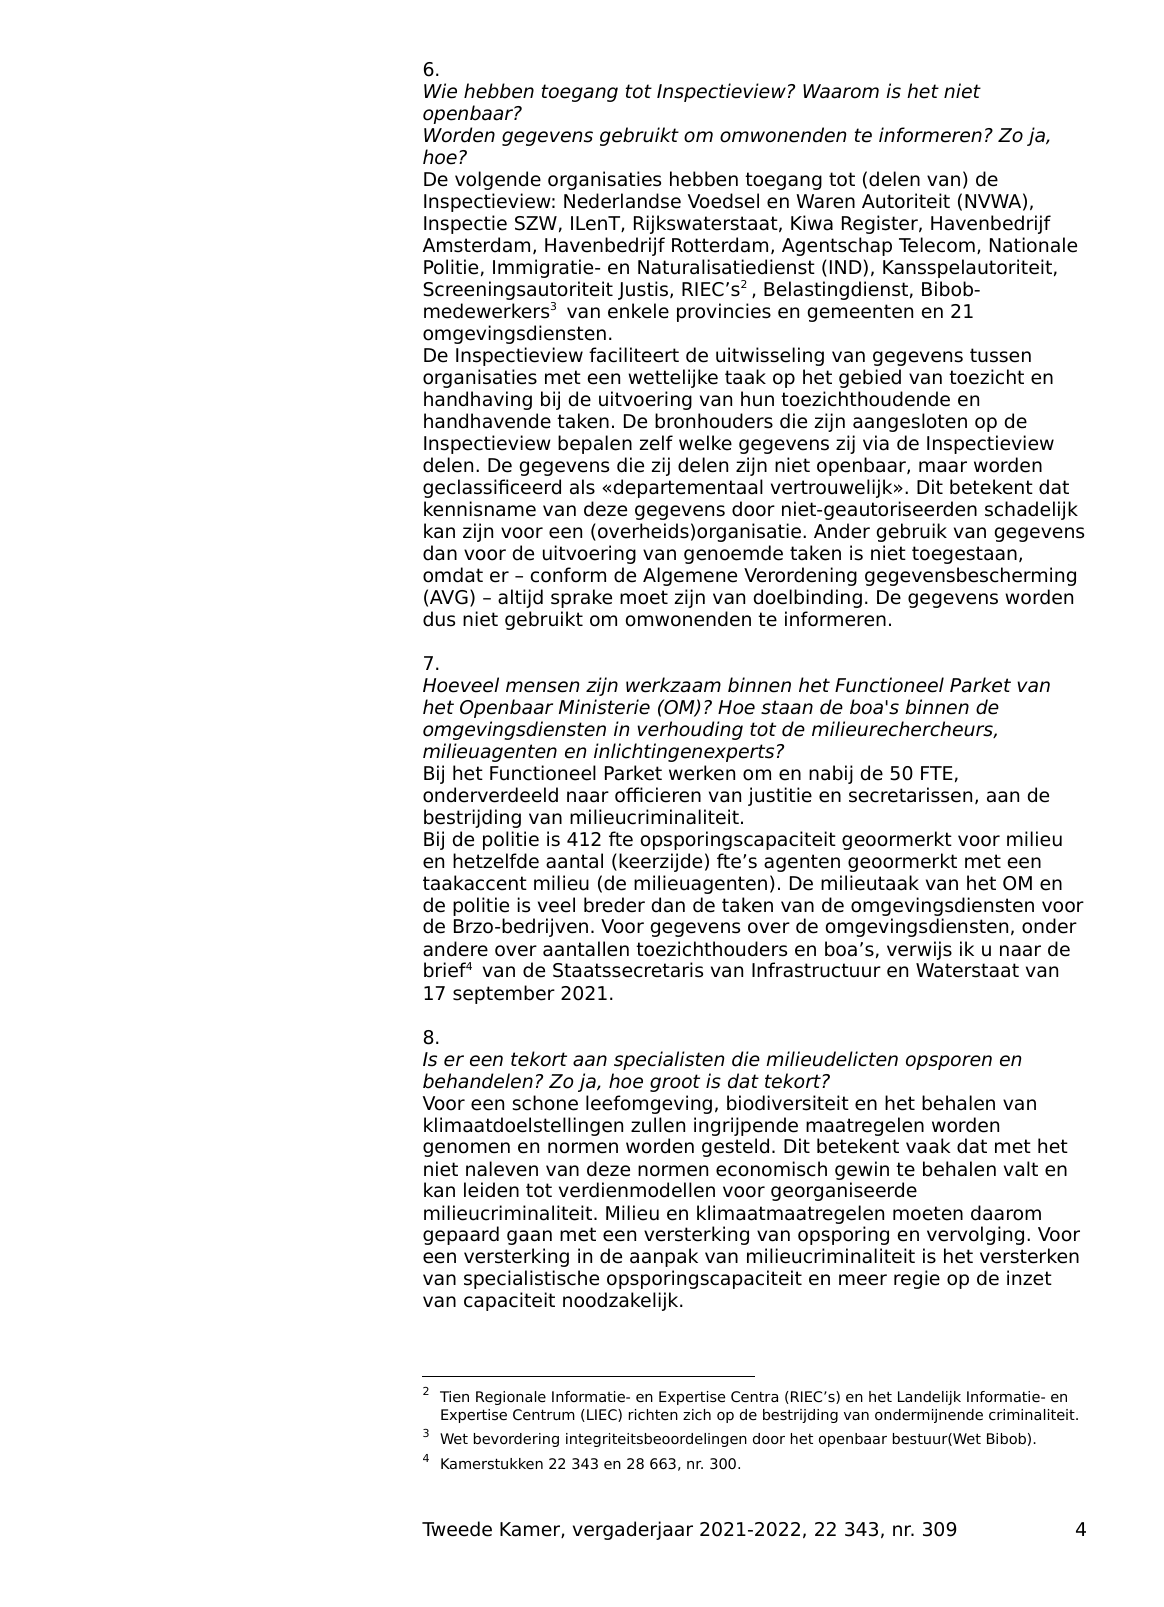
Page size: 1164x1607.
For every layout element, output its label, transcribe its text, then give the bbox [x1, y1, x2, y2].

text Kamerstukken 22 343 en 28 663, nr. 300. [422, 1452, 1087, 1474]
text 7. [422, 653, 1087, 675]
text Wie hebben toegang tot Inspectieview? Waarom is het niet openbaar? [422, 81, 1087, 125]
text Bij de politie is 412 fte opsporingscapaciteit geoormerkt voor milieu en hetzelfde aantal (keerzijde) fte’s agenten geoormerkt met een taakaccent milieu (de milieuagenten). De milieutaak van het OM en de politie is veel breder dan de taken van de omgevingsdiensten voor de Brzo-bedrijven. Voor gegevens over de omgevingsdiensten, onder andere over aantallen toezichthouders en boa’s, verwijs ik u naar de brief van de Staatssecretaris van Infrastructuur en Waterstaat van 17 september 2021. [422, 828, 1087, 1004]
text Wet bevordering integriteitsbeoordelingen door het openbaar bestuur(Wet Bibob). [422, 1427, 1087, 1449]
text De Inspectieview faciliteert de uitwisseling van gegevens tussen organisaties met een wettelijke taak op het gebied van toezicht en handhaving bij de uitvoering van hun toezichthoudende en handhavende taken. De bronhouders die zijn aangesloten op de Inspectieview bepalen zelf welke gegevens zij via de Inspectieview delen. De gegevens die zij delen zijn niet openbaar, maar worden geclassificeerd als «departementaal vertrouwelijk». Dit betekent dat kennisname van deze gegevens door niet-geautoriseerden schadelijk kan zijn voor een (overheids)organisatie. Ander gebruik van gegevens dan voor de uitvoering van genoemde taken is niet toegestaan, omdat er – conform de Algemene Verordening gegevensbescherming (AVG) – altijd sprake moet zijn van doelbinding. De gegevens worden dus niet gebruikt om omwonenden te informeren. [422, 345, 1087, 631]
text Hoeveel mensen zijn werkzaam binnen het Functioneel Parket van het Openbaar Ministerie (OM)? Hoe staan de boa's binnen de omgevingsdiensten in verhouding tot de milieurechercheurs, milieuagenten en inlichtingenexperts? [422, 675, 1087, 763]
text Tien Regionale Informatie- en Expertise Centra (RIEC’s) en het Landelijk Informatie- en Expertise Centrum (LIEC) richten zich op de bestrijding van ondermijnende criminaliteit. [422, 1385, 1087, 1424]
text 6. [422, 59, 1087, 81]
text Is er een tekort aan specialisten die milieudelicten opsporen en behandelen? Zo ja, hoe groot is dat tekort? [422, 1048, 1087, 1092]
text 8. [422, 1027, 1087, 1048]
text De volgende organisaties hebben toegang tot (delen van) de Inspectieview: Nederlandse Voedsel en Waren Autoriteit (NVWA), Inspectie SZW, ILenT, Rijkswaterstaat, Kiwa Register, Havenbedrijf Amsterdam, Havenbedrijf Rotterdam, Agentschap Telecom, Nationale Politie, Immigratie- en Naturalisatiedienst (IND), Kansspelautoriteit, Screeningsautoriteit Justis, RIEC’s, Belastingdienst, Bibob-medewerkers van enkele provincies en gemeenten en 21 omgevingsdiensten. [422, 169, 1087, 345]
text Bij het Functioneel Parket werken om en nabij de 50 FTE, onderverdeeld naar officieren van justitie en secretarissen, aan de bestrijding van milieucriminaliteit. [422, 763, 1087, 828]
text Voor een schone leefomgeving, biodiversiteit en het behalen van klimaatdoelstellingen zullen ingrijpende maatregelen worden genomen en normen worden gesteld. Dit betekent vaak dat met het niet naleven van deze normen economisch gewin te behalen valt en kan leiden tot verdienmodellen voor georganiseerde milieucriminaliteit. Milieu en klimaatmaatregelen moeten daarom gepaard gaan met een versterking van opsporing en vervolging. Voor een versterking in de aanpak van milieucriminaliteit is het versterken van specialistische opsporingscapaciteit en meer regie op de inzet van capaciteit noodzakelijk. [422, 1092, 1087, 1312]
text Worden gegevens gebruikt om omwonenden te informeren? Zo ja, hoe? [422, 125, 1087, 169]
